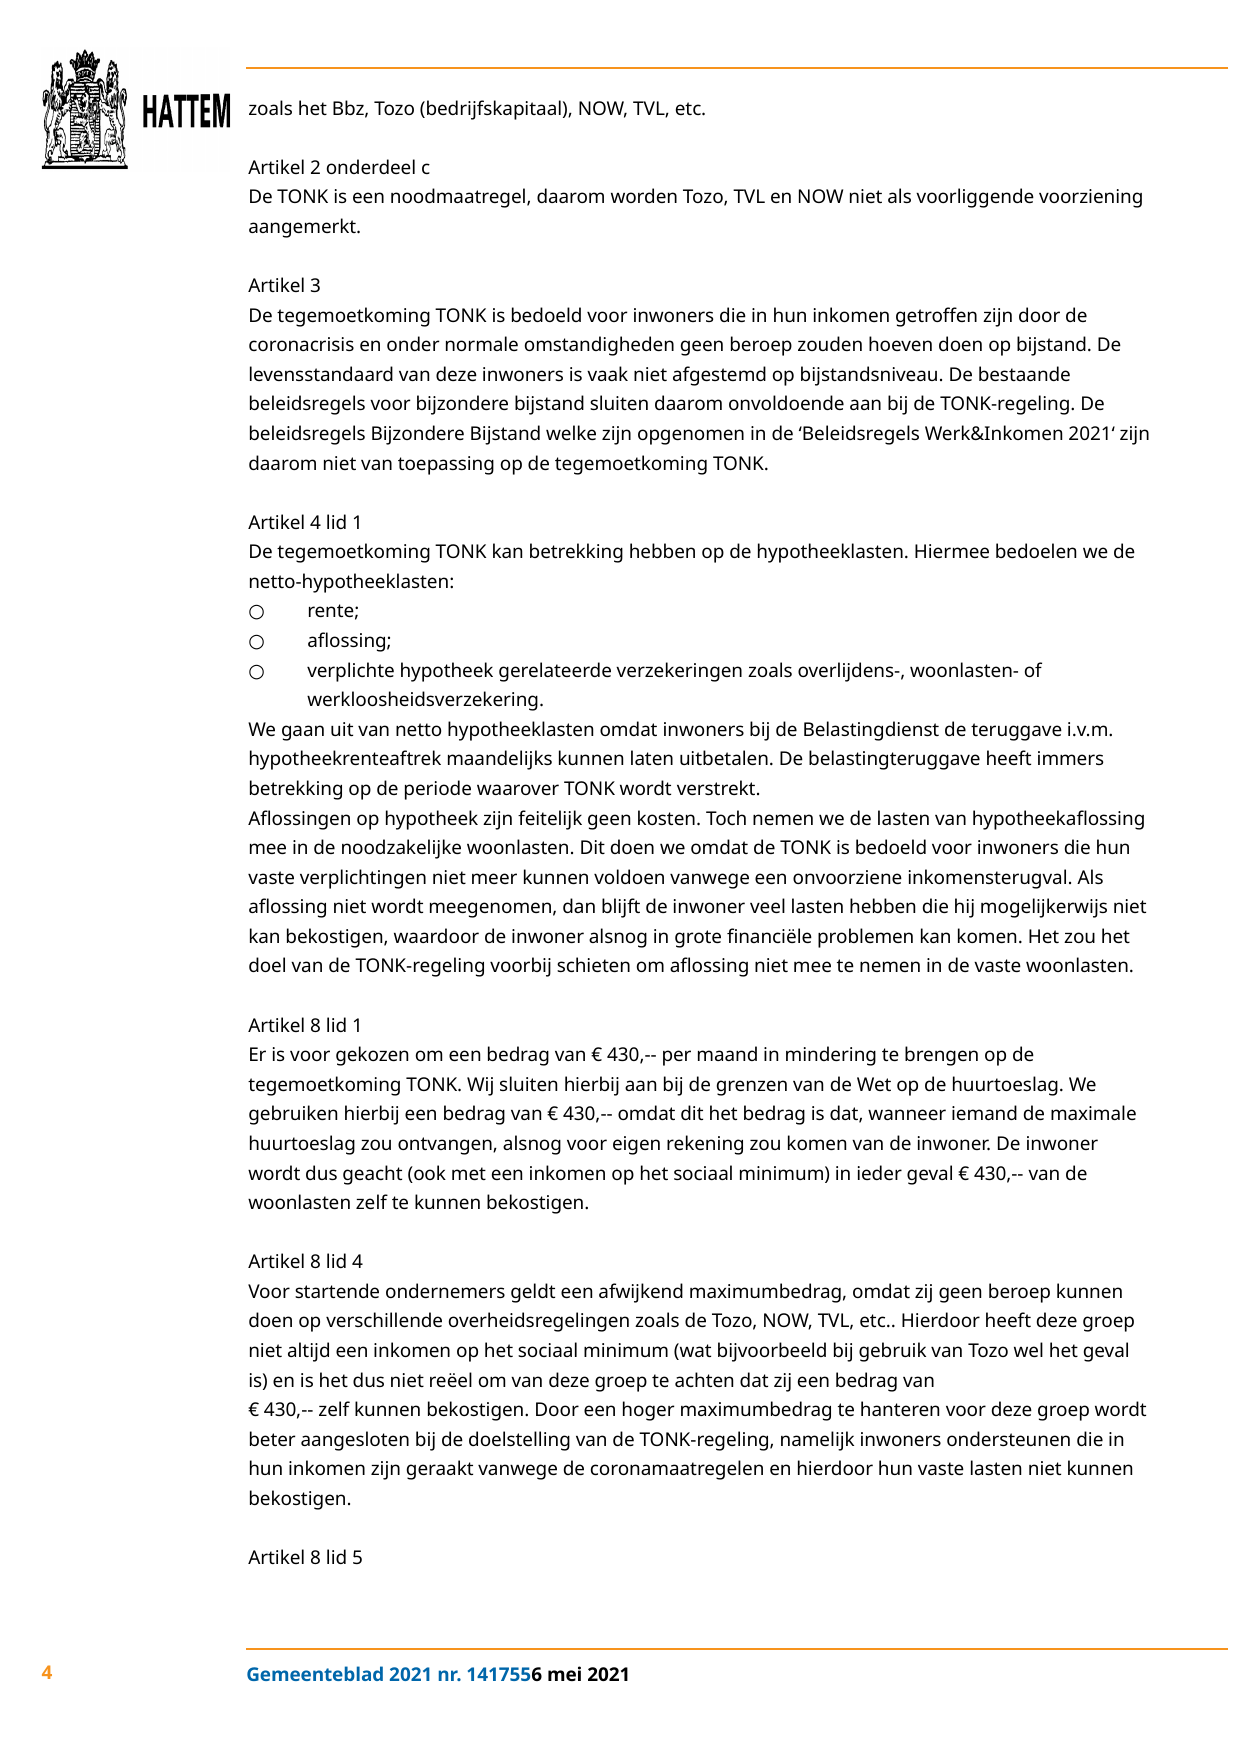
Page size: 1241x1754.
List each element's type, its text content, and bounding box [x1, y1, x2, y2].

text Artikel 8 lid 4 [248, 1248, 1152, 1274]
text De tegemoetkoming TONK kan betrekking hebben op de hypotheeklasten. Hiermee bedoelen we de netto-hypotheeklasten: [248, 538, 1152, 594]
picture [41, 47, 231, 172]
list aflossing; [248, 627, 1152, 653]
text Artikel 8 lid 1 [248, 1012, 1152, 1038]
text Voor startende ondernemers geldt een afwijkend maximumbedrag, omdat zij geen beroep kunnen doen op verschillende overheidsregelingen zoals de Tozo, NOW, TVL, etc.. Hierdoor heeft deze groep niet altijd een inkomen op het sociaal minimum (wat bijvoorbeeld bij gebruik van Tozo wel het geval is) en is het dus niet reëel om van deze groep te achten dat zij een bedrag van [248, 1278, 1152, 1393]
text De tegemoetkoming TONK is bedoeld voor inwoners die in hun inkomen getroffen zijn door de coronacrisis en onder normale omstandigheden geen beroep zouden hoeven doen op bijstand. De levensstandaard van deze inwoners is vaak niet afgestemd op bijstandsniveau. De bestaande beleidsregels voor bijzondere bijstand sluiten daarom onvoldoende aan bij de TONK-regeling. De beleidsregels Bijzondere Bijstand welke zijn opgenomen in de ‘Beleidsregels Werk&Inkomen 2021‘ zijn daarom niet van toepassing op de tegemoetkoming TONK. [248, 302, 1152, 476]
text Artikel 2 onderdeel c [248, 154, 1152, 180]
text Aflossingen op hypotheek zijn feitelijk geen kosten. Toch nemen we de lasten van hypotheekaflossing mee in de noodzakelijke woonlasten. Dit doen we omdat de TONK is bedoeld voor inwoners die hun vaste verplichtingen niet meer kunnen voldoen vanwege een onvoorziene inkomensterugval. Als aflossing niet wordt meegenomen, dan blijft de inwoner veel lasten hebben die hij mogelijkerwijs niet kan bekostigen, waardoor de inwoner alsnog in grote financiële problemen kan komen. Het zou het doel van de TONK-regeling voorbij schieten om aflossing niet mee te nemen in de vaste woonlasten. [248, 805, 1152, 978]
text We gaan uit van netto hypotheeklasten omdat inwoners bij de Belastingdienst de teruggave i.v.m. hypotheekrenteaftrek maandelijks kunnen laten uitbetalen. De belastingteruggave heeft immers betrekking op de periode waarover TONK wordt verstrekt. [248, 716, 1152, 801]
list rente; [248, 598, 1152, 623]
text Artikel 8 lid 5 [248, 1544, 1152, 1570]
text De TONK is een noodmaatregel, daarom worden Tozo, TVL en NOW niet als voorliggende voorziening aangemerkt. [248, 183, 1152, 239]
text Artikel 3 [248, 272, 1152, 298]
list verplichte hypotheek gerelateerde verzekeringen zoals overlijdens-, woonlasten- of werkloosheidsverzekering. [248, 657, 1152, 712]
text € 430,-- zelf kunnen bekostigen. Door een hoger maximumbedrag te hanteren voor deze groep wordt beter aangesloten bij de doelstelling van de TONK-regeling, namelijk inwoners ondersteunen die in hun inkomen zijn geraakt vanwege de coronamaatregelen en hierdoor hun vaste lasten niet kunnen bekostigen. [248, 1396, 1152, 1511]
text Er is voor gekozen om een bedrag van € 430,-- per maand in mindering te brengen op de tegemoetkoming TONK. Wij sluiten hierbij aan bij de grenzen van de Wet op de huurtoeslag. We gebruiken hierbij een bedrag van € 430,-- omdat dit het bedrag is dat, wanneer iemand de maximale huurtoeslag zou ontvangen, alsnog voor eigen rekening zou komen van de inwoner. De inwoner wordt dus geacht (ook met een inkomen op het sociaal minimum) in ieder geval € 430,-- van de woonlasten zelf te kunnen bekostigen. [248, 1041, 1152, 1215]
text Artikel 4 lid 1 [248, 509, 1152, 535]
text zoals het Bbz, Tozo (bedrijfskapitaal), NOW, TVL, etc. [248, 95, 1152, 121]
